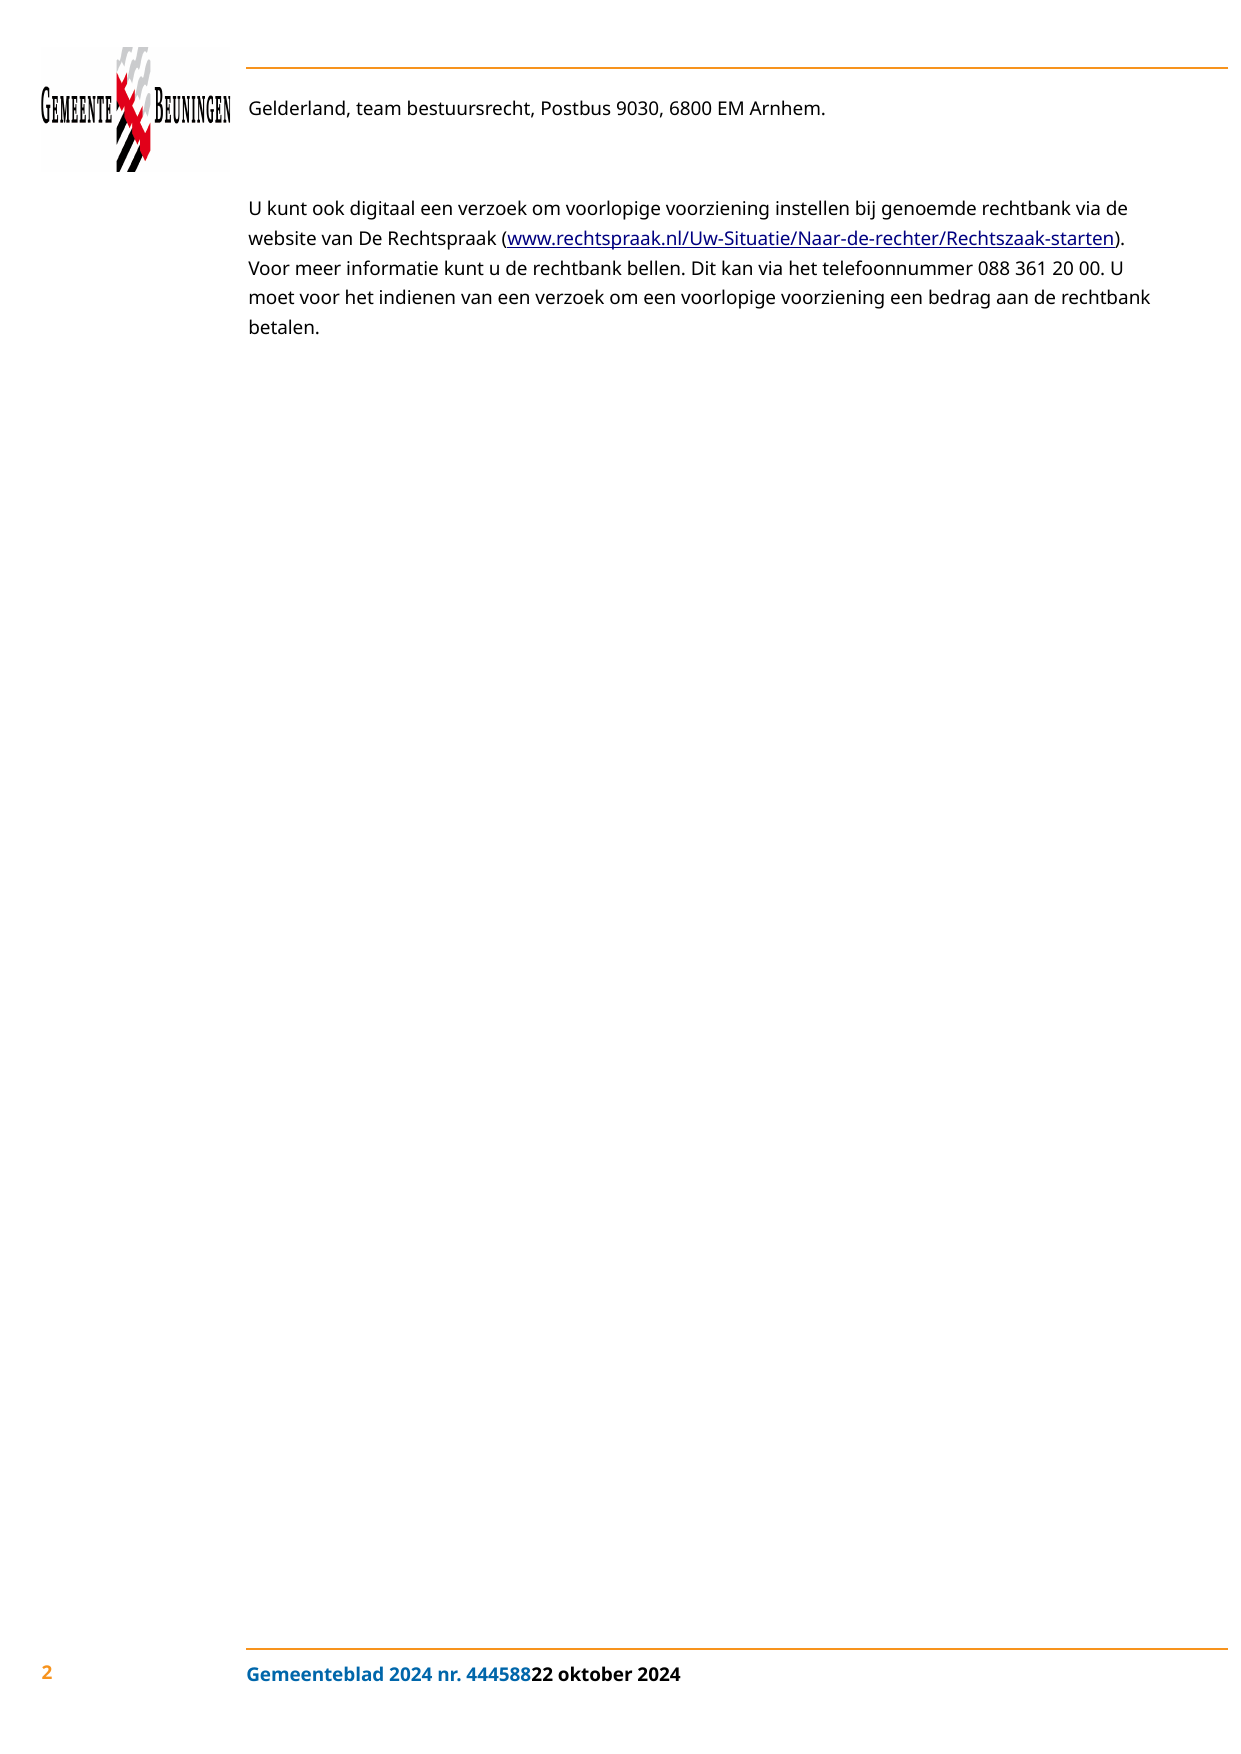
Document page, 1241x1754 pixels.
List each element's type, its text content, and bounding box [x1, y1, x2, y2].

text Gelderland, team bestuursrecht, Postbus 9030, 6800 EM Arnhem. [248, 95, 1152, 121]
picture [41, 47, 231, 172]
text U kunt ook digitaal een verzoek om voorlopige voorziening instellen bij genoemde rechtbank via de website van De Rechtspraak (www.rechtspraak.nl/Uw-Situatie/Naar-de-rechter/Rechtszaak-starten). Voor meer informatie kunt u de rechtbank bellen. Dit kan via het telefoonnummer 088 361 20 00. U moet voor het indienen van een verzoek om een voorlopige voorziening een bedrag aan de rechtbank betalen. [248, 196, 1152, 340]
